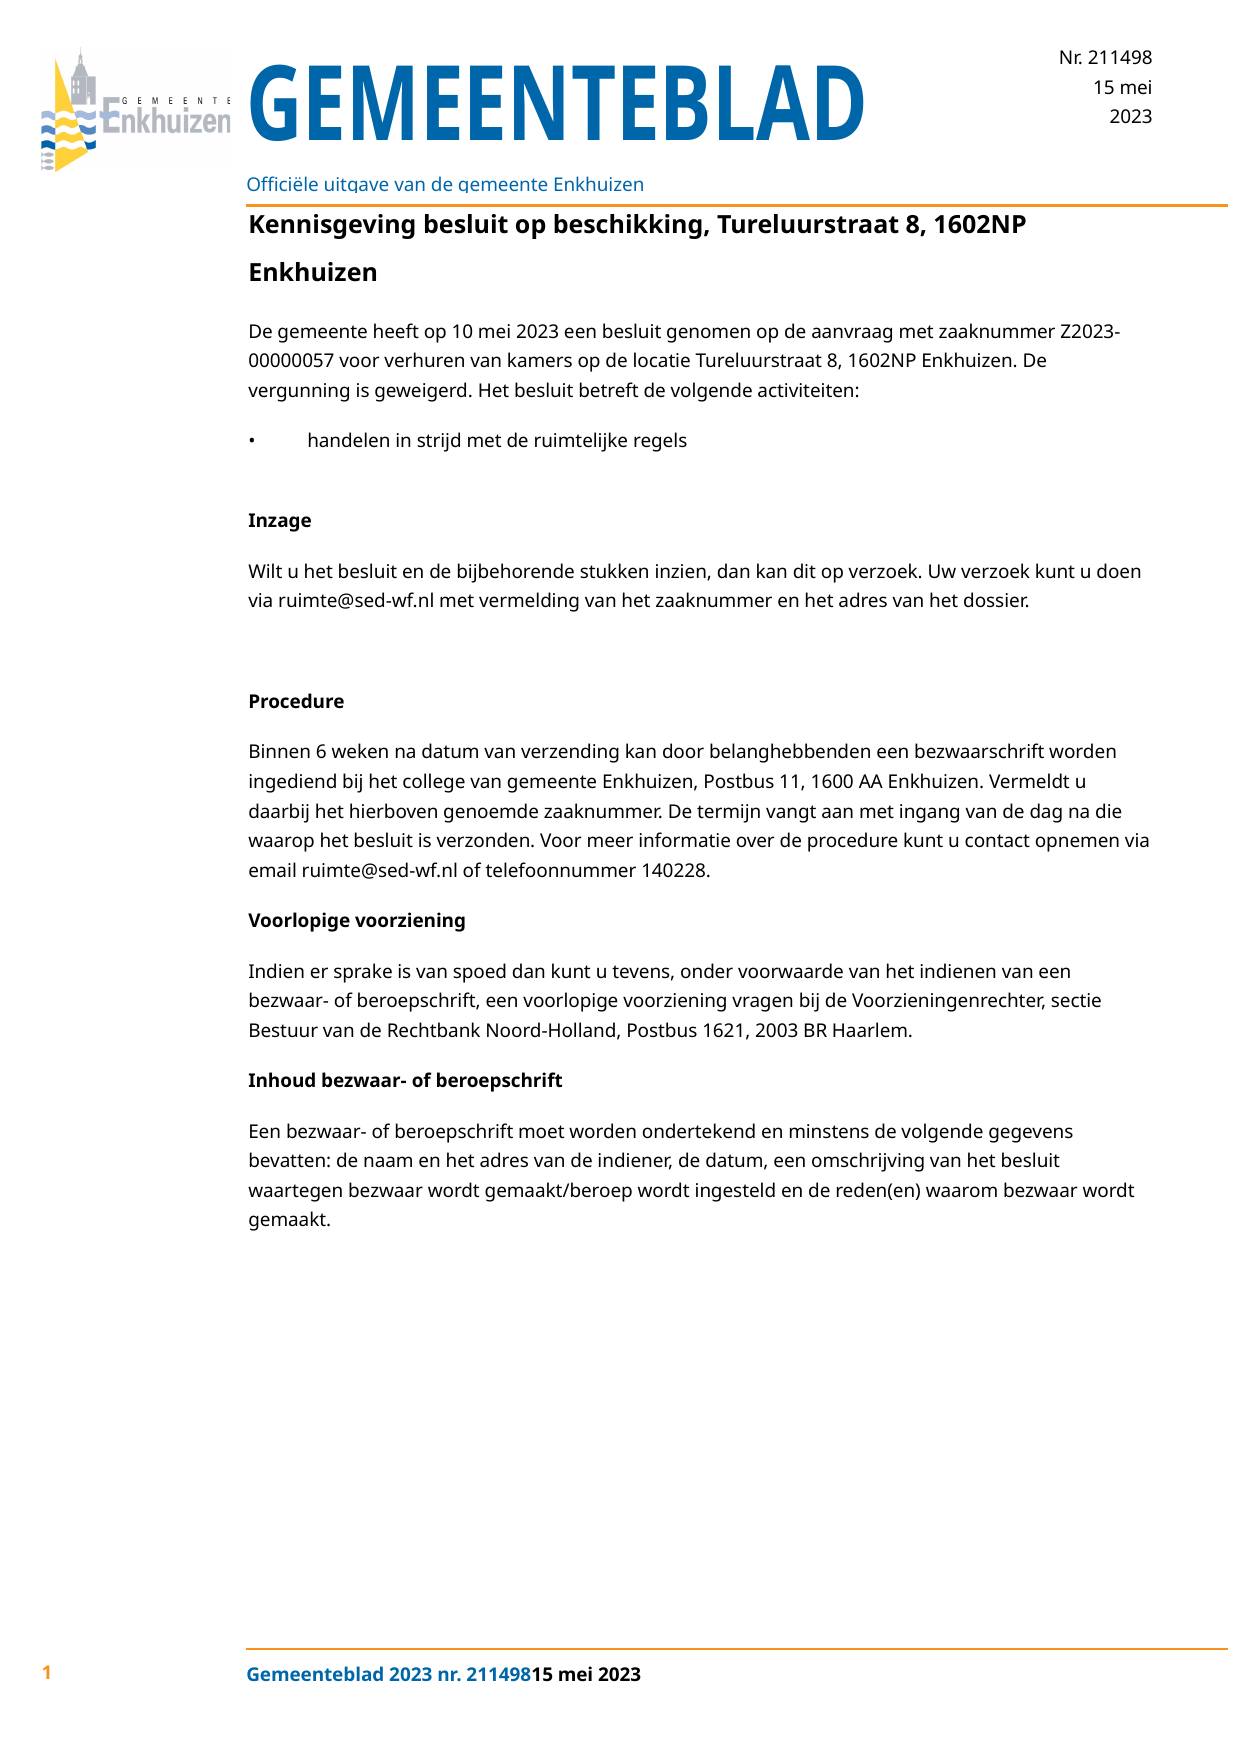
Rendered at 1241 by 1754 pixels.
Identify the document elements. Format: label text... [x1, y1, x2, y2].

text De gemeente heeft op 10 mei 2023 een besluit genomen op de aanvraag met zaaknummer Z2023-00000057 voor verhuren van kamers op de locatie Tureluurstraat 8, 1602NP Enkhuizen. De vergunning is geweigerd. Het besluit betreft de volgende activiteiten: [248, 318, 1152, 403]
text Inhoud bezwaar- of beroepschrift [248, 1067, 1152, 1093]
list handelen in strijd met de ruimtelijke regels [248, 427, 1152, 453]
text Een bezwaar- of beroepschrift moet worden ondertekend en minstens de volgende gegevens bevatten: de naam en het adres van de indiener, de datum, een omschrijving van het besluit waartegen bezwaar wordt gemaakt/beroep wordt ingesteld en de reden(en) waarom bezwaar wordt gemaakt. [248, 1118, 1152, 1232]
text Wilt u het besluit en de bijbehorende stukken inzien, dan kan dit op verzoek. Uw verzoek kunt u doen via ruimte@sed-wf.nl met vermelding van het zaaknummer en het adres van het dossier. [248, 558, 1152, 613]
text Inzage [248, 507, 1152, 533]
text Voorlopige voorziening [248, 907, 1152, 933]
text Binnen 6 weken na datum van verzending kan door belanghebbenden een bezwaarschrift worden ingediend bij het college van gemeente Enkhuizen, Postbus 11, 1600 AA Enkhuizen. Vermeldt u daarbij het hierboven genoemde zaaknummer. De termijn vangt aan met ingang van de dag na die waarop het besluit is verzonden. Voor meer informatie over de procedure kunt u contact opnemen via email ruimte@sed-wf.nl of telefoonnummer 140228. [248, 739, 1152, 883]
text Kennisgeving besluit op beschikking, Tureluurstraat 8, 1602NP Enkhuizen [248, 207, 1152, 288]
picture [41, 47, 231, 172]
text Procedure [248, 688, 1152, 714]
text Indien er sprake is van spoed dan kunt u tevens, onder voorwaarde van het indienen van een bezwaar- of beroepschrift, een voorlopige voorziening vragen bij de Voorzieningenrechter, sectie Bestuur van de Rechtbank Noord-Holland, Postbus 1621, 2003 BR Haarlem. [248, 958, 1152, 1043]
